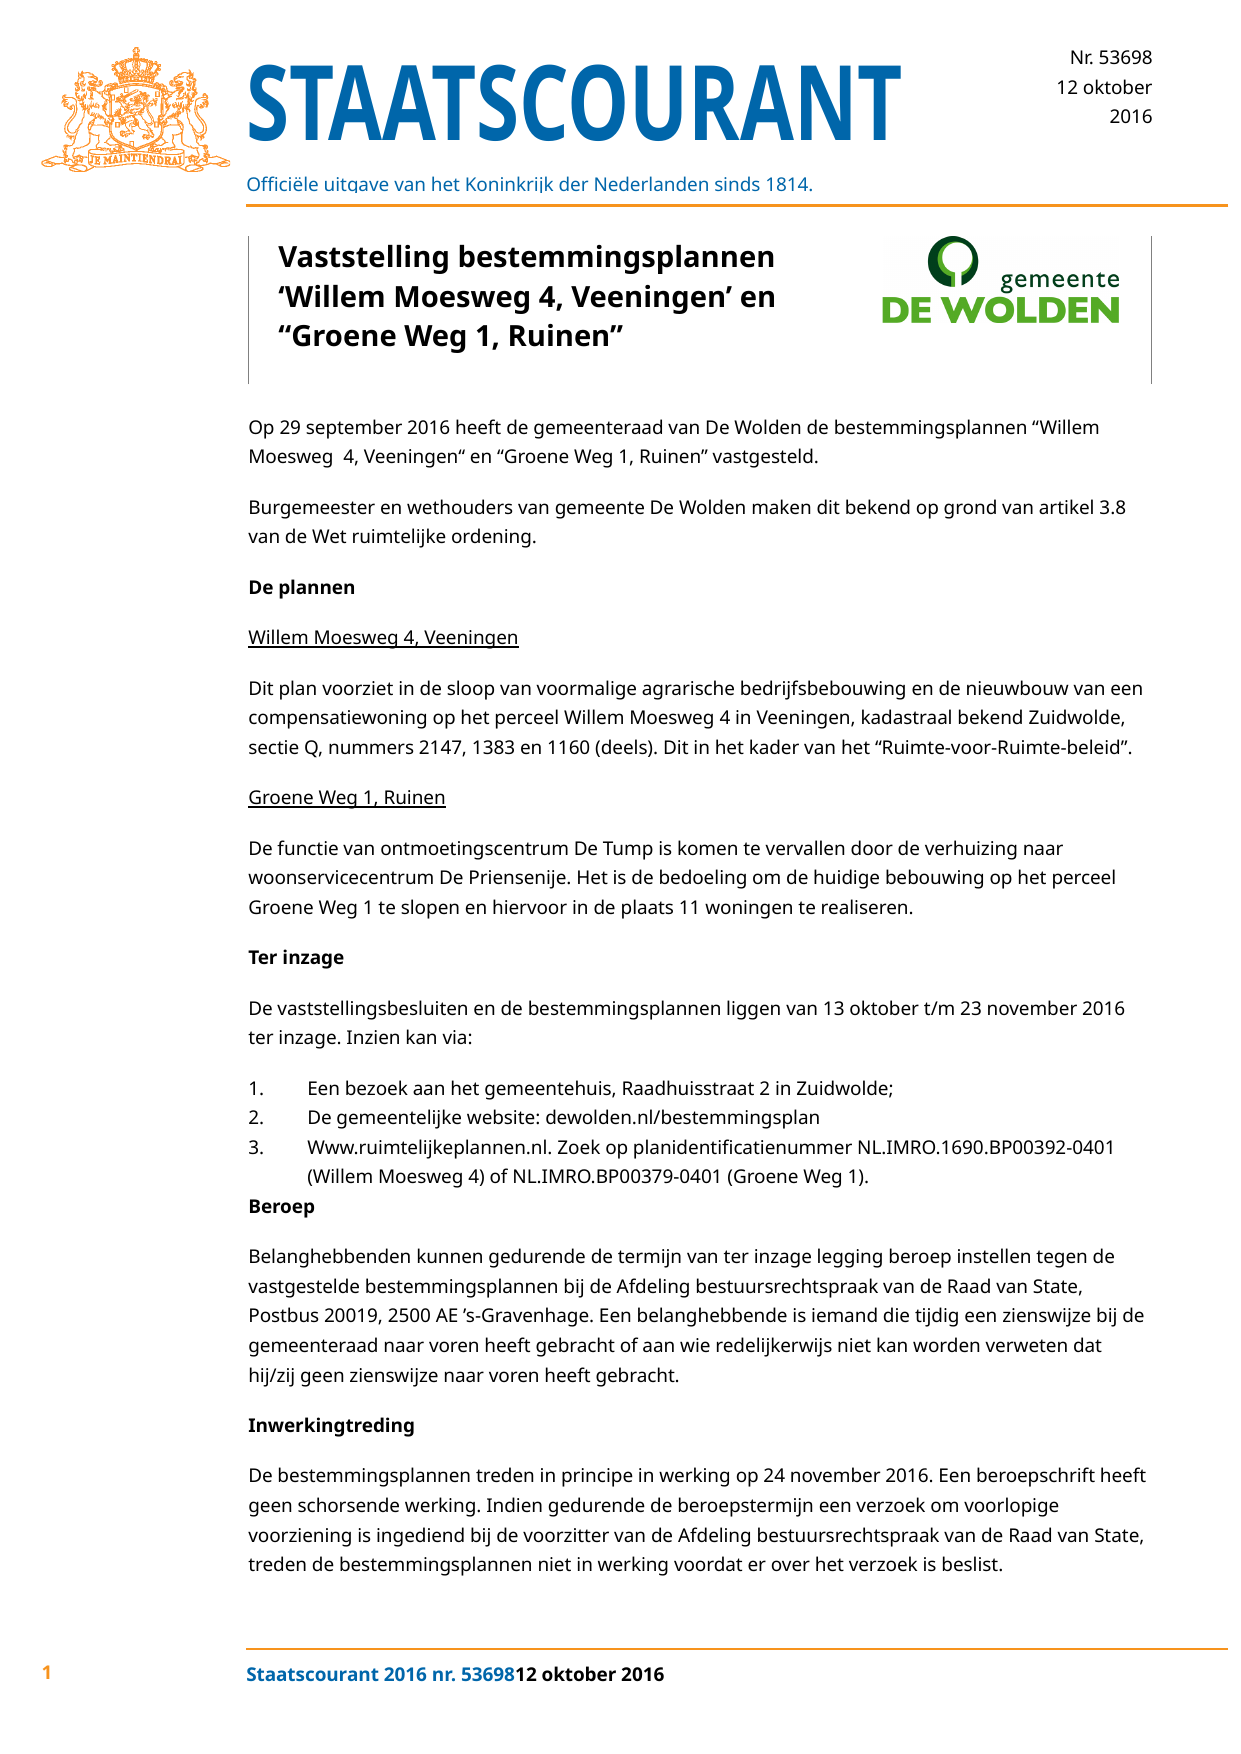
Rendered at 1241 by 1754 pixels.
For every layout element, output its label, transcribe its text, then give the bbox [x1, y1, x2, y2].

text Groene Weg 1, Ruinen [248, 784, 1152, 810]
text De functie van ontmoetingscentrum De Tump is komen te vervallen door de verhuizing naar woonservicecentrum De Priensenije. Het is de bedoeling om de huidige bebouwing op het perceel Groene Weg 1 te slopen en hiervoor in de plaats 11 woningen te realiseren. [248, 835, 1152, 920]
text De plannen [248, 574, 1152, 600]
table_header [850, 236, 882, 322]
text Dit plan voorziet in de sloop van voormalige agrarische bedrijfsbebouwing en de nieuwbouw van een compensatiewoning op het perceel Willem Moesweg 4 in Veeningen, kadastraal bekend Zuidwolde, sectie Q, nummers 2147, 1383 en 1160 (deels). Dit in het kader van het “Ruimte-voor-Ruimte-beleid”. [248, 675, 1152, 760]
table_header [1119, 236, 1151, 322]
text Op 29 september 2016 heeft de gemeenteraad van De Wolden de bestemmingsplannen “Willem Moesweg 4, Veeningen“ en “Groene Weg 1, Ruinen” vastgesteld. [248, 414, 1152, 469]
text Belanghebbenden kunnen gedurende de termijn van ter inzage legging beroep instellen tegen de vastgestelde bestemmingsplannen bij de Afdeling bestuursrechtspraak van de Raad van State, Postbus 20019, 2500 AE ’s-Gravenhage. Een belanghebbende is iemand die tijdig een zienswijze bij de gemeenteraad naar voren heeft gebracht of aan wie redelijkerwijs niet kan worden verweten dat hij/zij geen zienswijze naar voren heeft gebracht. [248, 1243, 1152, 1388]
text Beroep [248, 1193, 1152, 1219]
picture [882, 236, 1119, 323]
text Willem Moesweg 4, Veeningen [248, 624, 1152, 650]
picture [41, 47, 231, 172]
list Www.ruimtelijkeplannen.nl. Zoek op planidentificatienummer NL.IMRO.1690.BP00392-0401 (Willem Moesweg 4) of NL.IMRO.BP00379-0401 (Groene Weg 1). [248, 1134, 1152, 1189]
text Burgemeester en wethouders van gemeente De Wolden maken dit bekend op grond van artikel 3.8 van de Wet ruimtelijke ordening. [248, 494, 1152, 549]
text De vaststellingsbesluiten en de bestemmingsplannen liggen van 13 oktober t/m 23 november 2016 ter inzage. Inzien kan via: [248, 995, 1152, 1050]
table_header [850, 323, 1151, 384]
list De gemeentelijke website: dewolden.nl/bestemmingsplan [248, 1104, 1152, 1130]
table_header Vaststelling bestemmingsplannen ‘Willem Moesweg 4, Veeningen’ en “Groene Weg 1, Ruinen” [249, 236, 850, 384]
text Ter inzage [248, 944, 1152, 970]
text De bestemmingsplannen treden in principe in werking op 24 november 2016. Een beroepschrift heeft geen schorsende werking. Indien gedurende de beroepstermijn een verzoek om voorlopige voorziening is ingediend bij de voorzitter van de Afdeling bestuursrechtspraak van de Raad van State, treden de bestemmingsplannen niet in werking voordat er over het verzoek is beslist. [248, 1463, 1152, 1577]
text Inwerkingtreding [248, 1412, 1152, 1438]
list Een bezoek aan het gemeentehuis, Raadhuisstraat 2 in Zuidwolde; [248, 1075, 1152, 1101]
